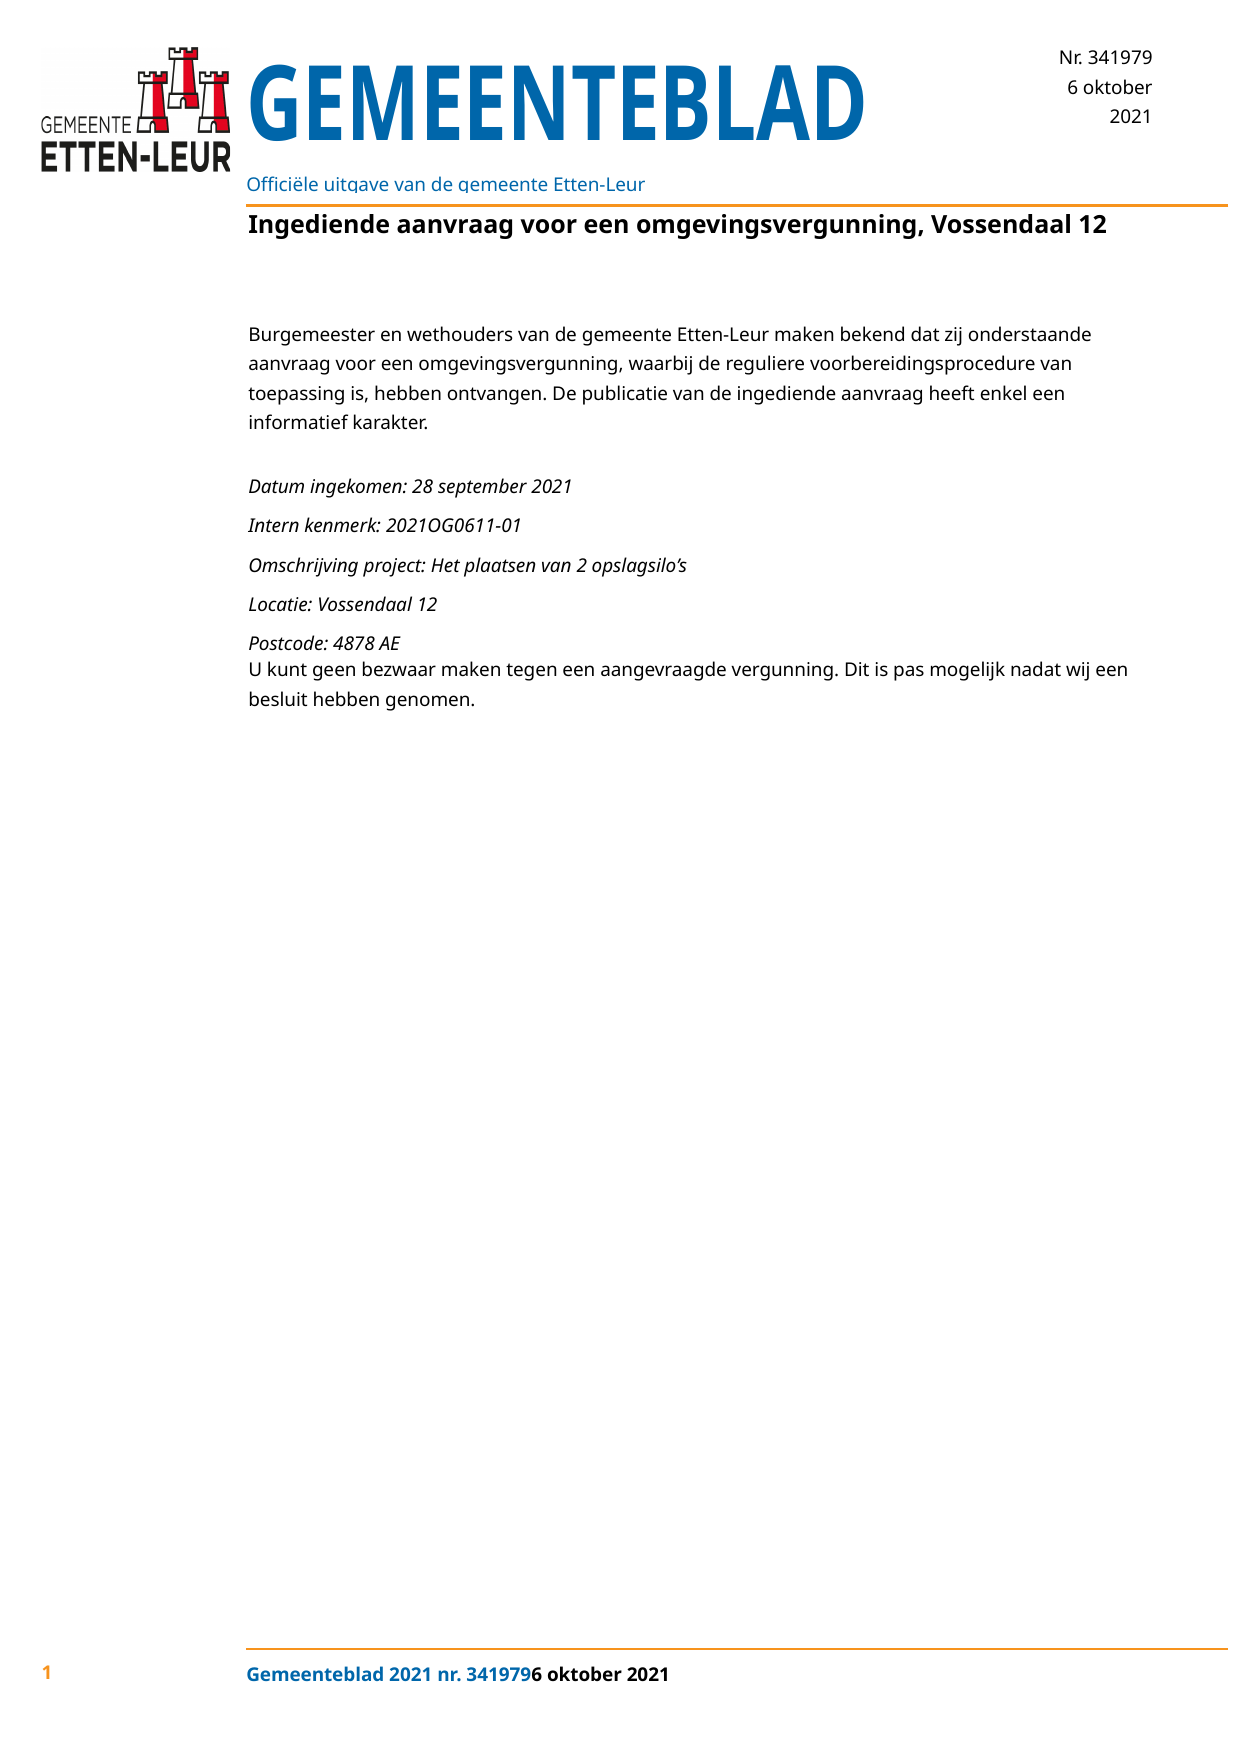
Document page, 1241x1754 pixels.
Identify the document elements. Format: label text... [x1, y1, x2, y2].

text U kunt geen bezwaar maken tegen een aangevraagde vergunning. Dit is pas mogelijk nadat wij een besluit hebben genomen. [248, 656, 1152, 712]
text Locatie: Vossendaal 12 [248, 591, 1152, 617]
picture [41, 47, 231, 172]
text Postcode: 4878 AE [248, 631, 1152, 656]
text Omschrijving project: Het plaatsen van 2 opslagsilo’s [248, 552, 1152, 578]
text Datum ingekomen: 28 september 2021 [248, 473, 1152, 499]
text Ingediende aanvraag voor een omgevingsvergunning, Vossendaal 12 [248, 207, 1152, 241]
text Burgemeester en wethouders van de gemeente Etten-Leur maken bekend dat zij onderstaande aanvraag voor een omgevingsvergunning, waarbij de reguliere voorbereidingsprocedure van toepassing is, hebben ontvangen. De publicatie van de ingediende aanvraag heeft enkel een informatief karakter. [248, 321, 1152, 435]
text Intern kenmerk: 2021OG0611-01 [248, 513, 1152, 538]
